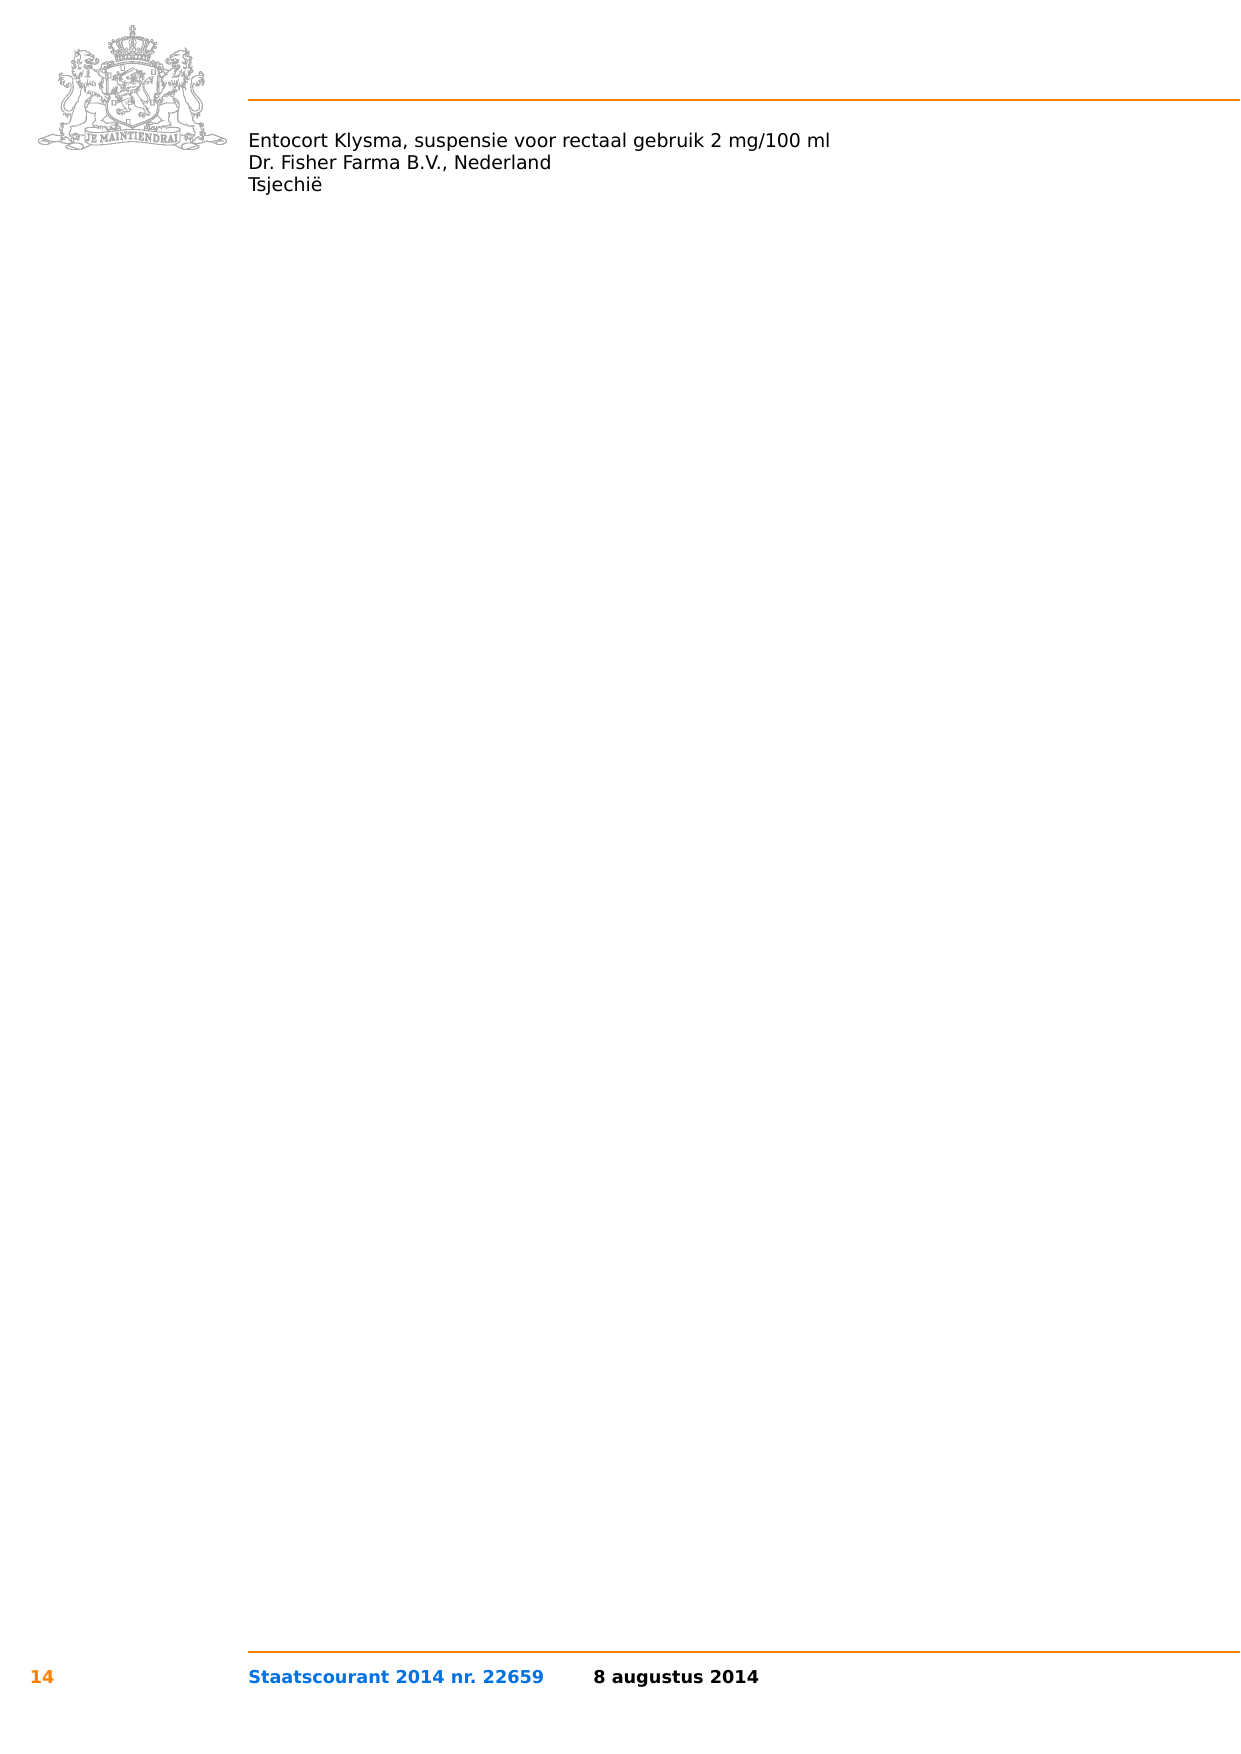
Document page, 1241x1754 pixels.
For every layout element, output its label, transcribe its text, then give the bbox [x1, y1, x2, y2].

picture [38, 25, 227, 150]
text Tsjechië [248, 174, 1163, 196]
text Entocort Klysma, suspensie voor rectaal gebruik 2 mg/100 ml [248, 130, 1163, 152]
text Dr. Fisher Farma B.V., Nederland [248, 152, 1163, 174]
